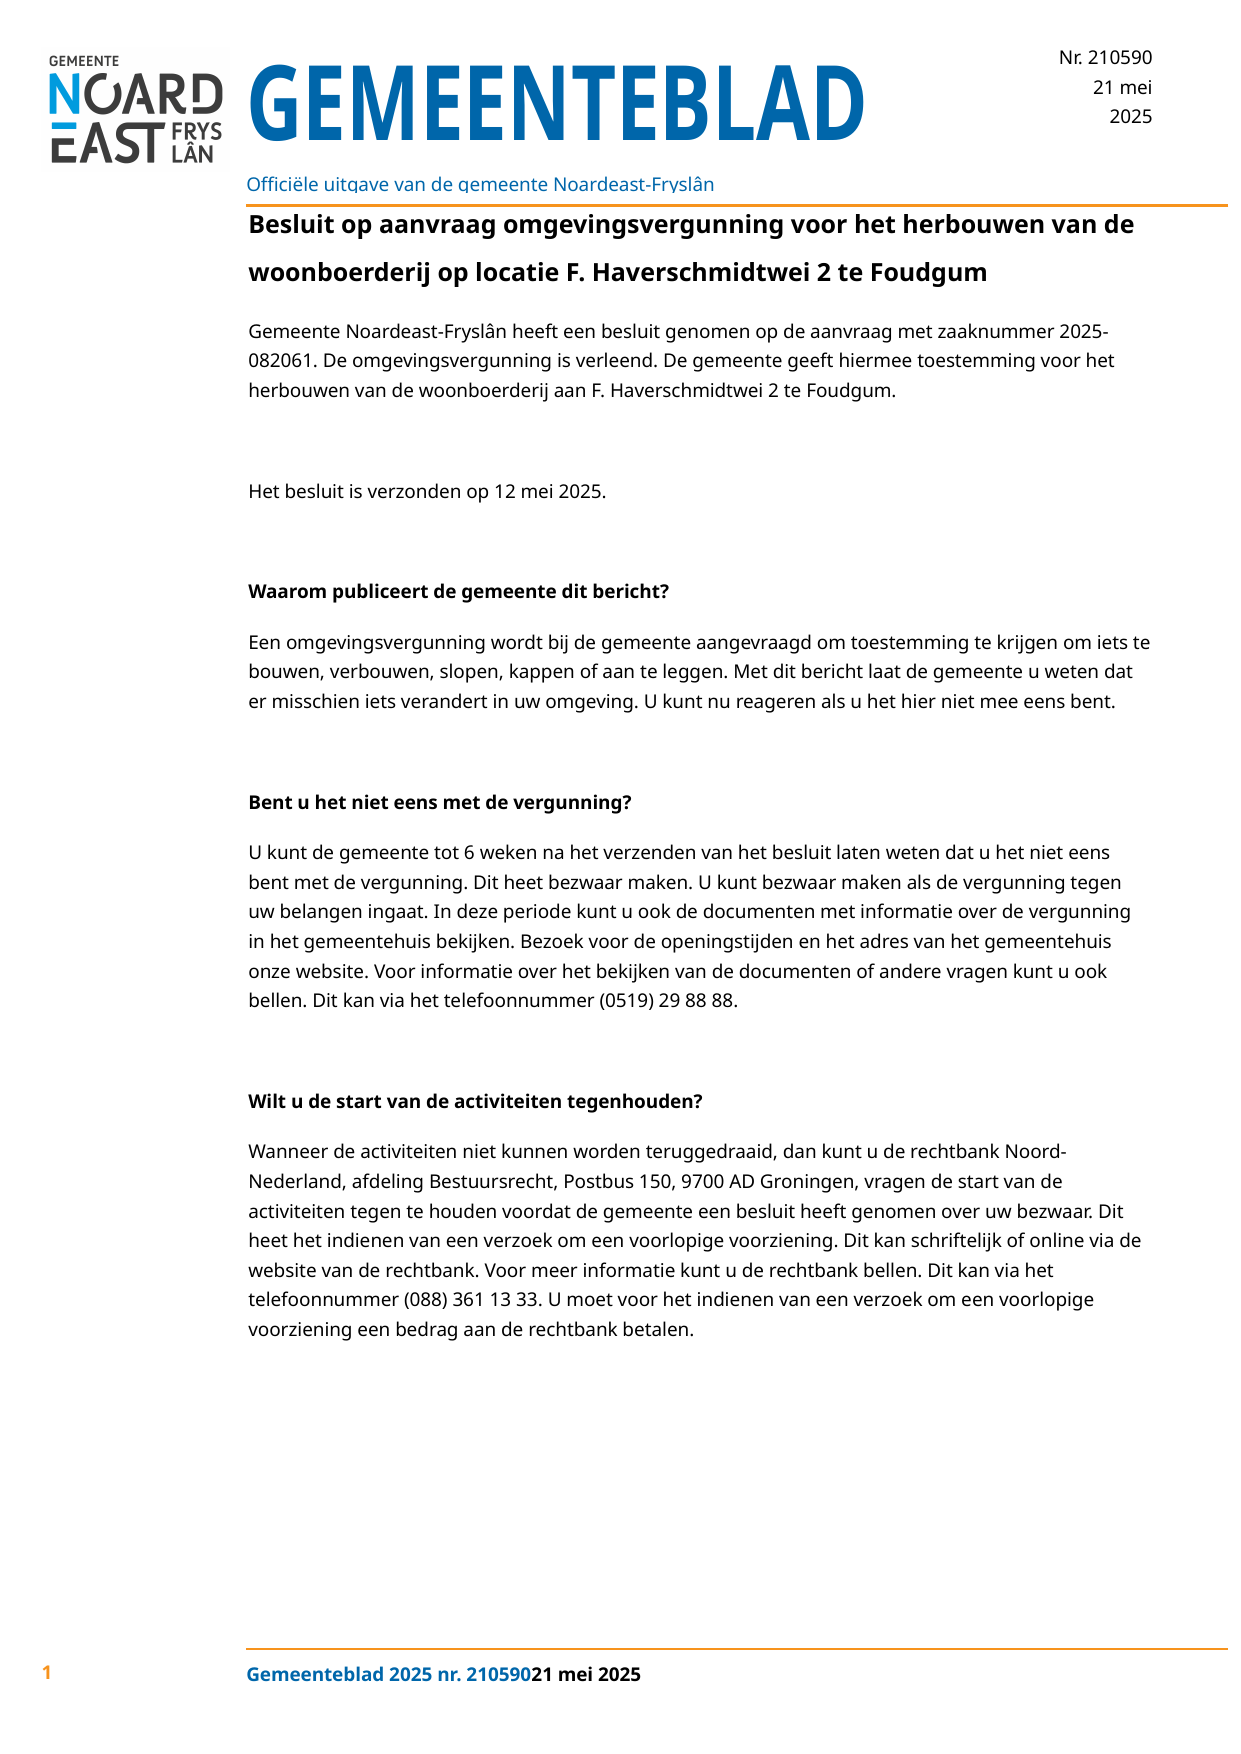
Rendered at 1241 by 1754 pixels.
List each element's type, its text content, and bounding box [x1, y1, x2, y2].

picture [41, 47, 231, 172]
text Gemeente Noardeast-Fryslân heeft een besluit genomen op de aanvraag met zaaknummer 2025-082061. De omgevingsvergunning is verleend. De gemeente geeft hiermee toestemming voor het herbouwen van de woonboerderij aan F. Haverschmidtwei 2 te Foudgum. [248, 318, 1152, 403]
text U kunt de gemeente tot 6 weken na het verzenden van het besluit laten weten dat u het niet eens bent met de vergunning. Dit heet bezwaar maken. U kunt bezwaar maken als de vergunning tegen uw belangen ingaat. In deze periode kunt u ook de documenten met informatie over de vergunning in het gemeentehuis bekijken. Bezoek voor de openingstijden en het adres van het gemeentehuis onze website. Voor informatie over het bekijken van de documenten of andere vragen kunt u ook bellen. Dit kan via het telefoonnummer (0519) 29 88 88. [248, 839, 1152, 1013]
text Besluit op aanvraag omgevingsvergunning voor het herbouwen van de woonboerderij op locatie F. Haverschmidtwei 2 te Foudgum [248, 207, 1152, 288]
text Wanneer de activiteiten niet kunnen worden teruggedraaid, dan kunt u de rechtbank Noord-Nederland, afdeling Bestuursrecht, Postbus 150, 9700 AD Groningen, vragen de start van de activiteiten tegen te houden voordat de gemeente een besluit heeft genomen over uw bezwaar. Dit heet het indienen van een verzoek om een voorlopige voorziening. Dit kan schriftelijk of online via de website van de rechtbank. Voor meer informatie kunt u de rechtbank bellen. Dit kan via het telefoonnummer (088) 361 13 33. U moet voor het indienen van een verzoek om een voorlopige voorziening een bedrag aan de rechtbank betalen. [248, 1139, 1152, 1342]
text Wilt u de start van de activiteiten tegenhouden? [248, 1088, 1152, 1114]
text Het besluit is verzonden op 12 mei 2025. [248, 478, 1152, 504]
text Bent u het niet eens met de vergunning? [248, 789, 1152, 815]
text Waarom publiceert de gemeente dit bericht? [248, 579, 1152, 604]
text Een omgevingsvergunning wordt bij de gemeente aangevraagd om toestemming te krijgen om iets te bouwen, verbouwen, slopen, kappen of aan te leggen. Met dit bericht laat de gemeente u weten dat er misschien iets verandert in uw omgeving. U kunt nu reageren als u het hier niet mee eens bent. [248, 629, 1152, 714]
